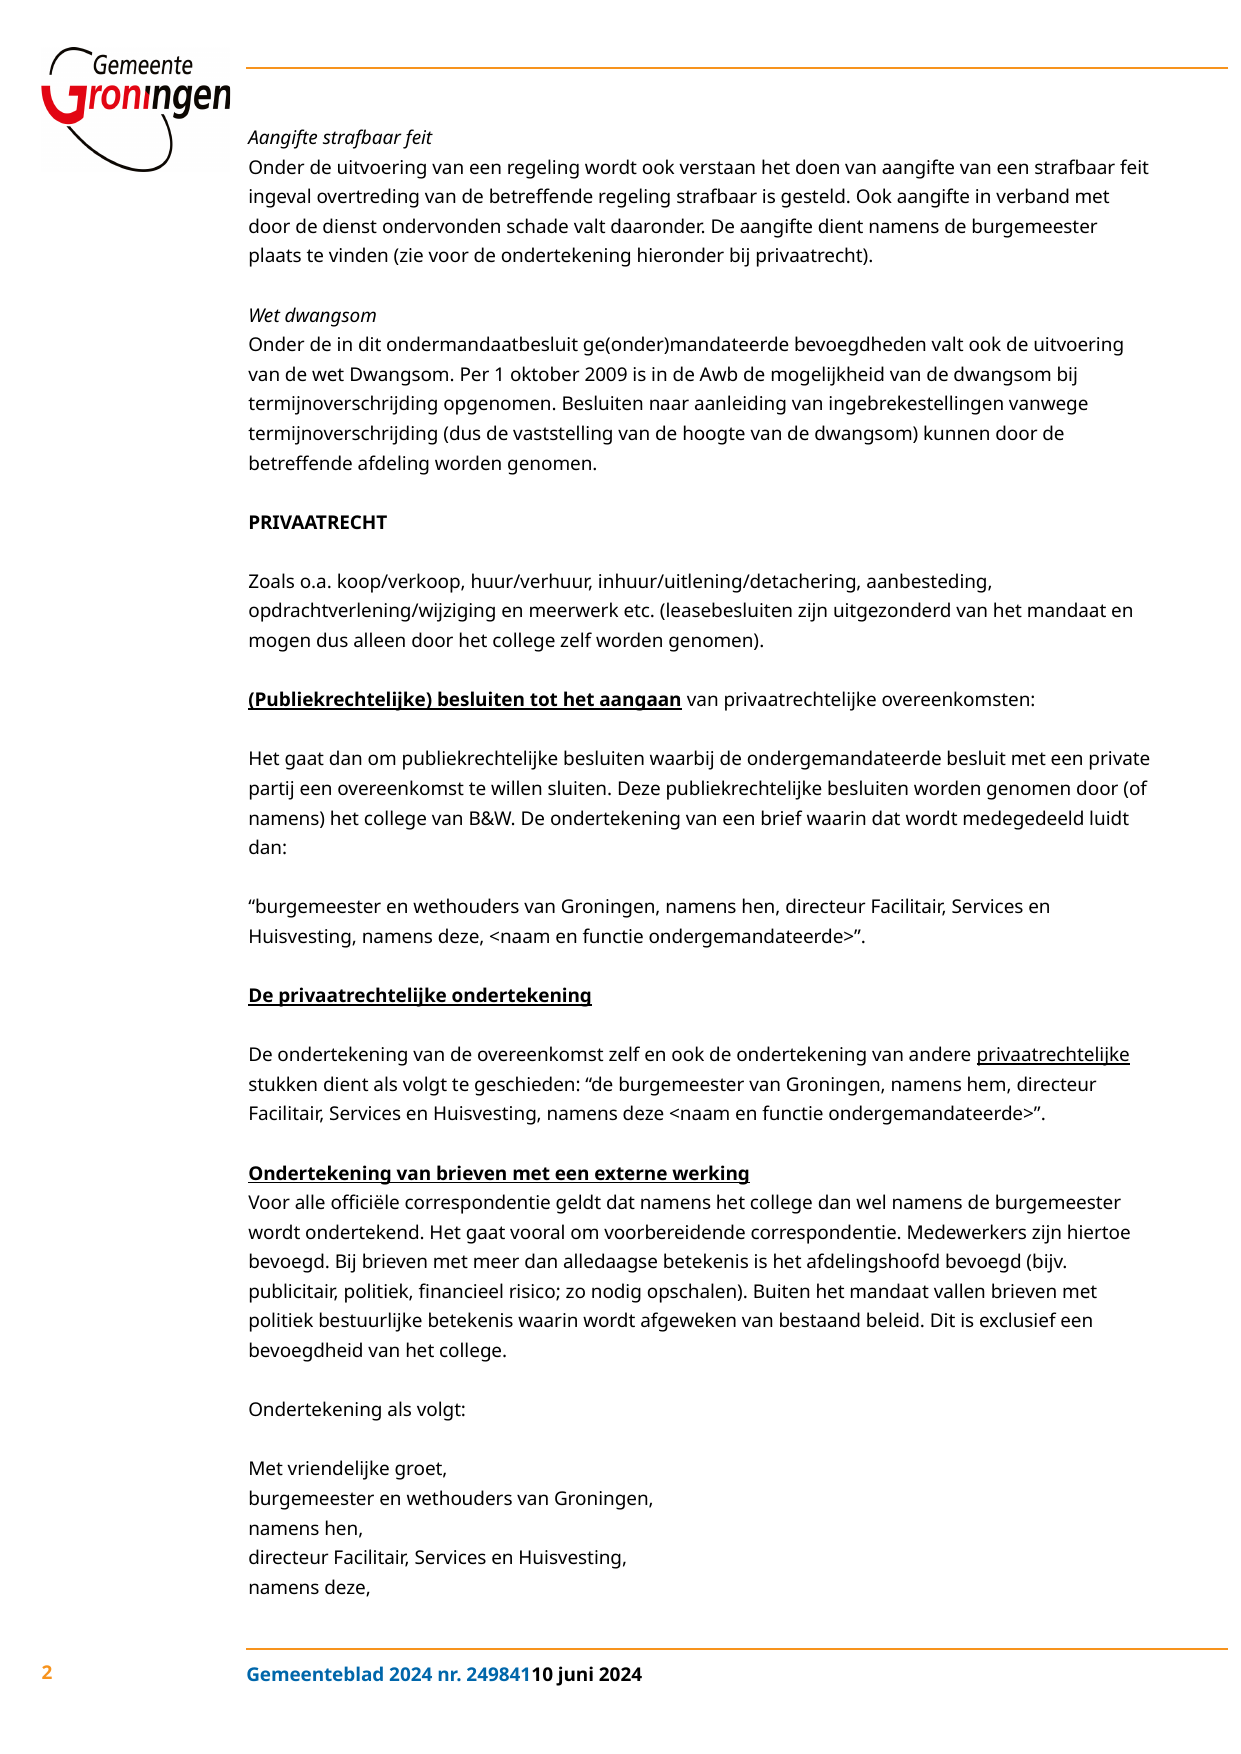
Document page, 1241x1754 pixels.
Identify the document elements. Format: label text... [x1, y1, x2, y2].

text Wet dwangsom [248, 302, 1152, 328]
picture [41, 47, 231, 172]
text Ondertekening als volgt: [248, 1396, 1152, 1422]
text Het gaat dan om publiekrechtelijke besluiten waarbij de ondergemandateerde besluit met een private partij een overeenkomst te willen sluiten. Deze publiekrechtelijke besluiten worden genomen door (of namens) het college van B&W. De ondertekening van een brief waarin dat wordt medegedeeld luidt dan: [248, 746, 1152, 860]
text Aangifte strafbaar feit [248, 124, 1152, 150]
text burgemeester en wethouders van Groningen, [248, 1485, 1152, 1511]
text Met vriendelijke groet, [248, 1456, 1152, 1481]
text Zoals o.a. koop/verkoop, huur/verhuur, inhuur/uitlening/detachering, aanbesteding, opdrachtverlening/wijziging en meerwerk etc. (leasebesluiten zijn uitgezonderd van het mandaat en mogen dus alleen door het college zelf worden genomen). [248, 568, 1152, 653]
text namens hen, [248, 1515, 1152, 1541]
text directeur Facilitair, Services en Huisvesting, [248, 1544, 1152, 1570]
text Voor alle officiële correspondentie geldt dat namens het college dan wel namens de burgemeester wordt ondertekend. Het gaat vooral om voorbereidende correspondentie. Medewerkers zijn hiertoe bevoegd. Bij brieven met meer dan alledaagse betekenis is het afdelingshoofd bevoegd (bijv. publicitair, politiek, financieel risico; zo nodig opschalen). Buiten het mandaat vallen brieven met politiek bestuurlijke betekenis waarin wordt afgeweken van bestaand beleid. Dit is exclusief een bevoegdheid van het college. [248, 1189, 1152, 1363]
text Onder de uitvoering van een regeling wordt ook verstaan het doen van aangifte van een strafbaar feit ingeval overtreding van de betreffende regeling strafbaar is gesteld. Ook aangifte in verband met door de dienst ondervonden schade valt daaronder. De aangifte dient namens de burgemeester plaats te vinden (zie voor de ondertekening hieronder bij privaatrecht). [248, 154, 1152, 268]
text Ondertekening van brieven met een externe werking [248, 1160, 1152, 1186]
text (Publiekrechtelijke) besluiten tot het aangaan van privaatrechtelijke overeenkomsten: [248, 686, 1152, 712]
text Onder de in dit ondermandaatbesluit ge(onder)mandateerde bevoegdheden valt ook de uitvoering van de wet Dwangsom. Per 1 oktober 2009 is in de Awb de mogelijkheid van de dwangsom bij termijnoverschrijding opgenomen. Besluiten naar aanleiding van ingebrekestellingen vanwege termijnoverschrijding (dus de vaststelling van de hoogte van de dwangsom) kunnen door de betreffende afdeling worden genomen. [248, 331, 1152, 476]
text PRIVAATRECHT [248, 509, 1152, 535]
text namens deze, [248, 1574, 1152, 1600]
text De ondertekening van de overeenkomst zelf en ook de ondertekening van andere privaatrechtelijke stukken dient als volgt te geschieden: “de burgemeester van Groningen, namens hem, directeur Facilitair, Services en Huisvesting, namens deze <naam en functie ondergemandateerde>”. [248, 1041, 1152, 1126]
text “burgemeester en wethouders van Groningen, namens hen, directeur Facilitair, Services en Huisvesting, namens deze, <naam en functie ondergemandateerde>”. [248, 893, 1152, 949]
text De privaatrechtelijke ondertekening [248, 982, 1152, 1008]
